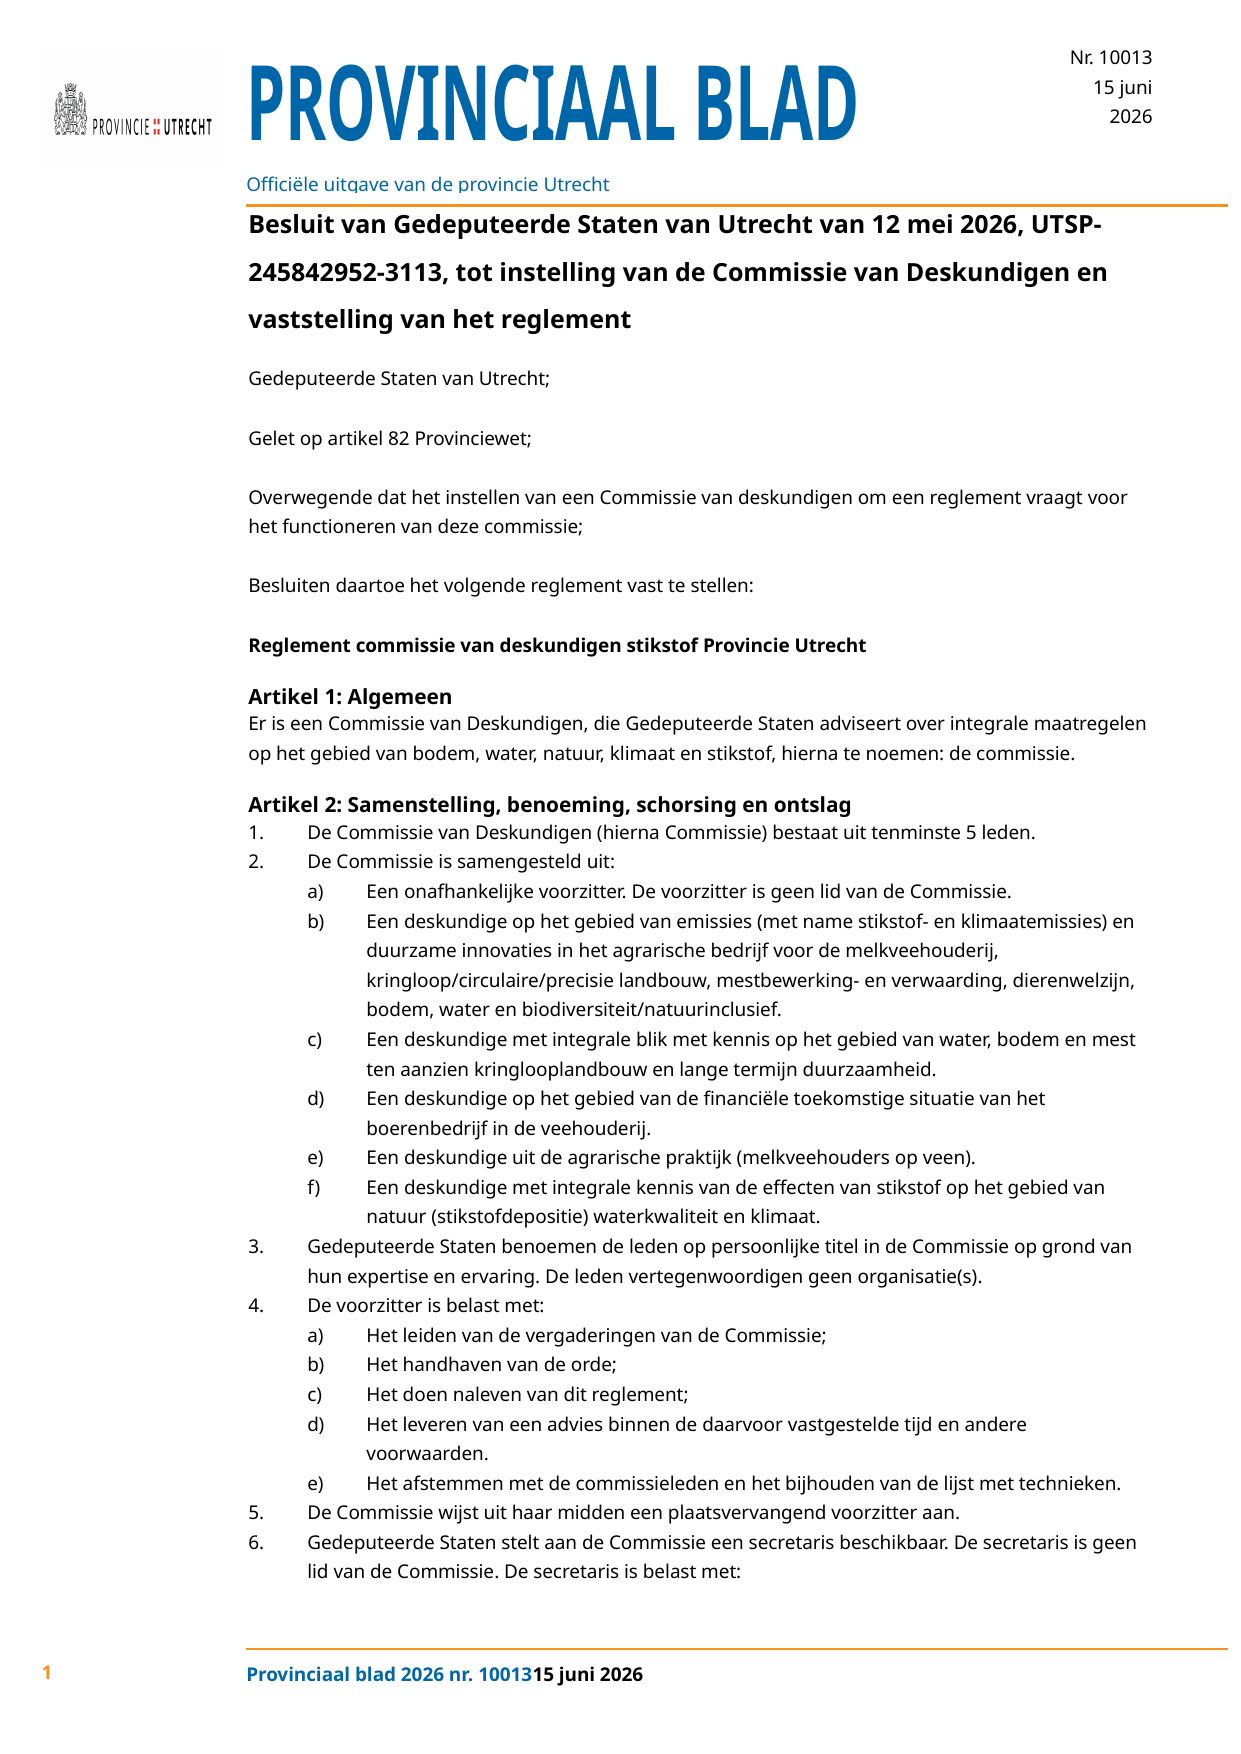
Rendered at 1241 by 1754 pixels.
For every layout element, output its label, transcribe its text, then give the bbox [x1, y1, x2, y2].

list Het leiden van de vergaderingen van de Commissie; [307, 1322, 1152, 1348]
list Het handhaven van de orde; [307, 1352, 1152, 1377]
list Gedeputeerde Staten stelt aan de Commissie een secretaris beschikbaar. De secretaris is geen lid van de Commissie. De secretaris is belast met: [248, 1529, 1152, 1584]
list De Commissie wijst uit haar midden een plaatsvervangend voorzitter aan. [248, 1499, 1152, 1525]
list Een deskundige op het gebied van emissies (met name stikstof- en klimaatemissies) en duurzame innovaties in het agrarische bedrijf voor de melkveehouderij, kringloop/circulaire/precisie landbouw, mestbewerking- en verwaarding, dierenwelzijn, bodem, water en biodiversiteit/natuurinclusief. [307, 908, 1152, 1022]
list De Commissie is samengesteld uit: [248, 849, 1152, 874]
list Het doen naleven van dit reglement; [307, 1381, 1152, 1407]
text Artikel 1: Algemeen [248, 682, 1152, 711]
text Overwegende dat het instellen van een Commissie van deskundigen om een reglement vraagt voor het functioneren van deze commissie; [248, 484, 1152, 539]
text Gedeputeerde Staten van Utrecht; [248, 366, 1152, 391]
text Er is een Commissie van Deskundigen, die Gedeputeerde Staten adviseert over integrale maatregelen op het gebied van bodem, water, natuur, klimaat en stikstof, hierna te noemen: de commissie. [248, 711, 1152, 766]
list De voorzitter is belast met: [248, 1292, 1152, 1318]
list Het afstemmen met de commissieleden en het bijhouden van de lijst met technieken. [307, 1470, 1152, 1496]
list Gedeputeerde Staten benoemen de leden op persoonlijke titel in de Commissie op grond van hun expertise en ervaring. De leden vertegenwoordigen geen organisatie(s). [248, 1233, 1152, 1288]
picture [41, 47, 231, 172]
list De Commissie van Deskundigen (hierna Commissie) bestaat uit tenminste 5 leden. [248, 819, 1152, 845]
list Het leveren van een advies binnen de daarvoor vastgestelde tijd en andere voorwaarden. [307, 1411, 1152, 1466]
list Een deskundige op het gebied van de financiële toekomstige situatie van het boerenbedrijf in de veehouderij. [307, 1085, 1152, 1141]
text Besluiten daartoe het volgende reglement vast te stellen: [248, 573, 1152, 598]
text Artikel 2: Samenstelling, benoeming, schorsing en ontslag [248, 791, 1152, 819]
list Een deskundige uit de agrarische praktijk (melkveehouders op veen). [307, 1144, 1152, 1170]
text Gelet op artikel 82 Provinciewet; [248, 425, 1152, 450]
list Een onafhankelijke voorzitter. De voorzitter is geen lid van de Commissie. [307, 878, 1152, 904]
list Een deskundige met integrale blik met kennis op het gebied van water, bodem en mest ten aanzien kringlooplandbouw en lange termijn duurzaamheid. [307, 1026, 1152, 1081]
list Een deskundige met integrale kennis van de effecten van stikstof op het gebied van natuur (stikstofdepositie) waterkwaliteit en klimaat. [307, 1174, 1152, 1229]
text Besluit van Gedeputeerde Staten van Utrecht van 12 mei 2026, UTSP-245842952-3113, tot instelling van de Commissie van Deskundigen en vaststelling van het reglement [248, 207, 1152, 336]
text Reglement commissie van deskundigen stikstof Provincie Utrecht [248, 632, 1152, 657]
